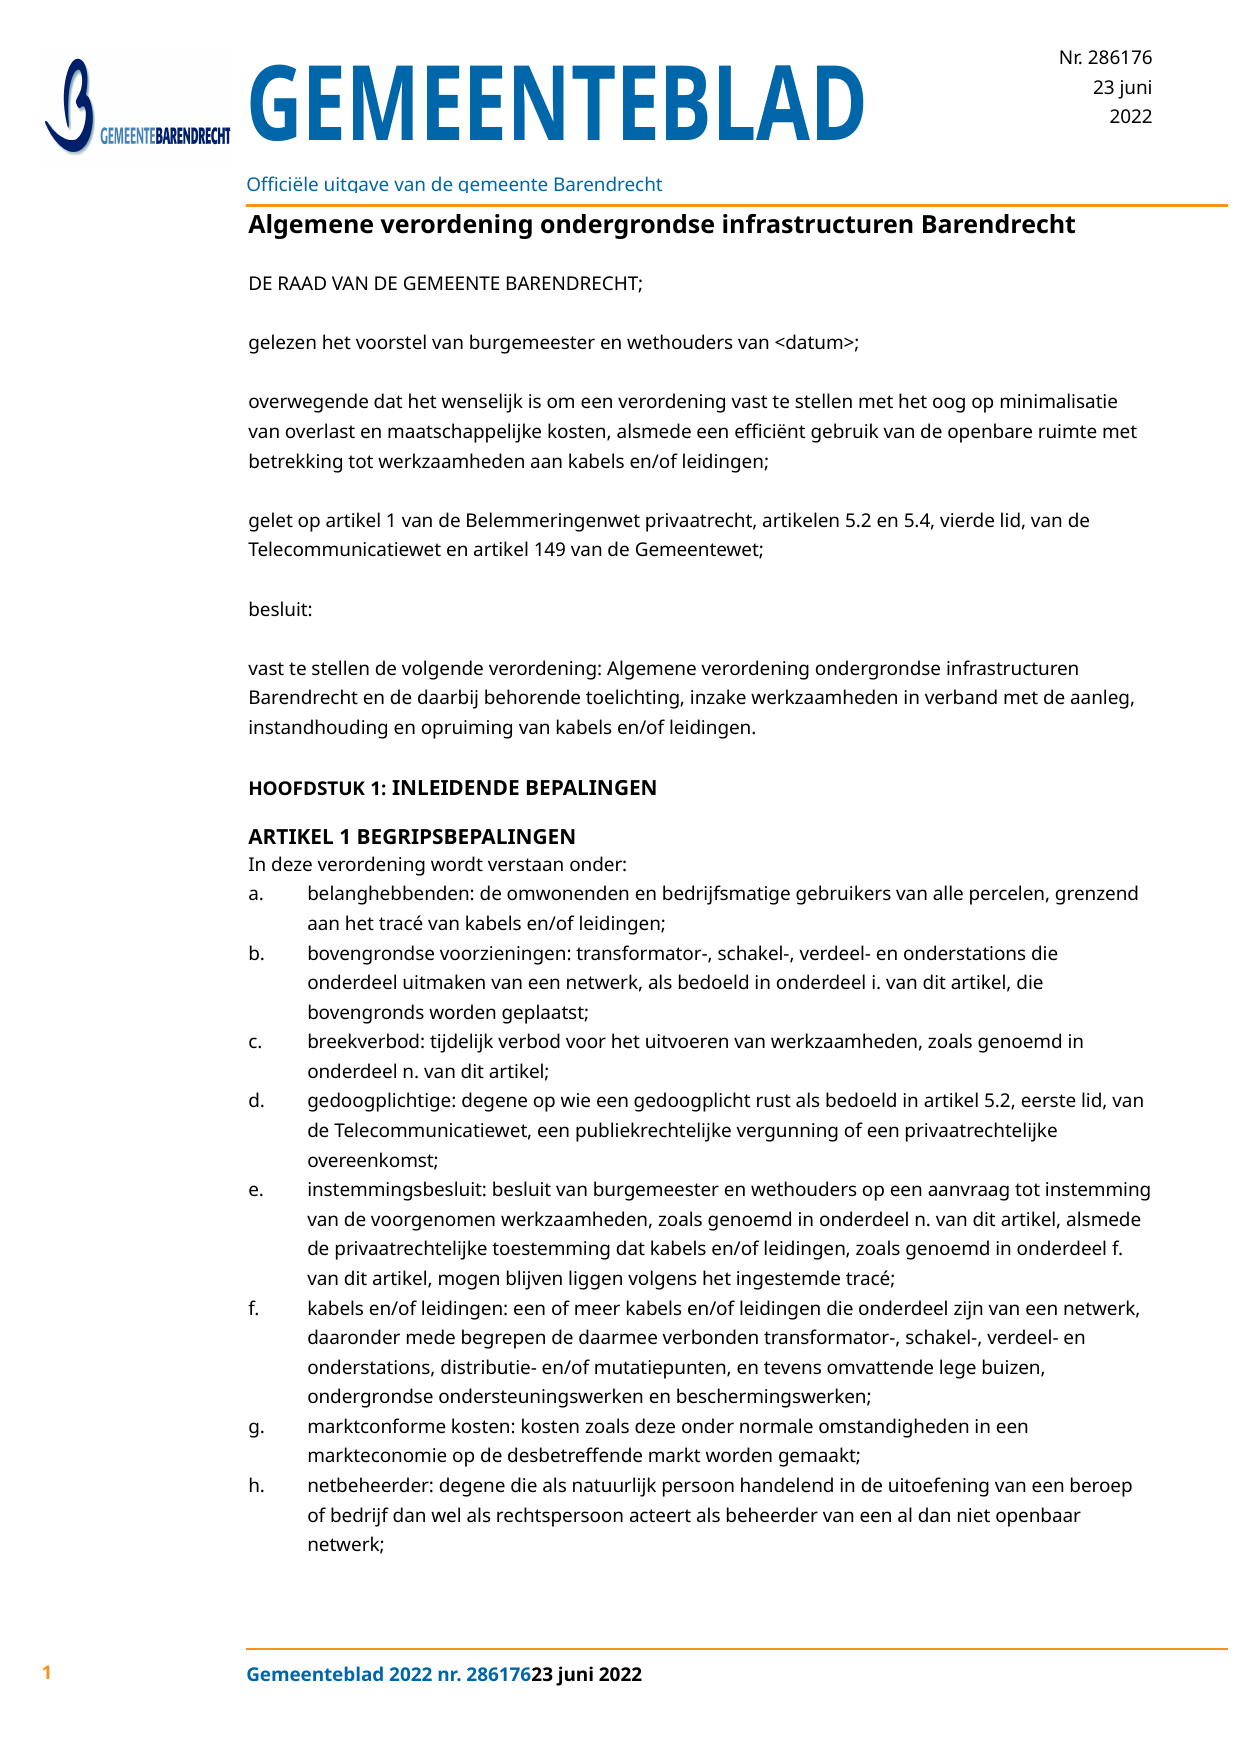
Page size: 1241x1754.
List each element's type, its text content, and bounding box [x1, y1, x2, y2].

list netbeheerder: degene die als natuurlijk persoon handelend in de uitoefening van een beroep of bedrijf dan wel als rechtspersoon acteert als beheerder van een al dan niet openbaar netwerk; [248, 1472, 1152, 1557]
text ARTIKEL 1 BEGRIPSBEPALINGEN [248, 822, 1152, 851]
list bovengrondse voorzieningen: transformator-, schakel-, verdeel- en onderstations die onderdeel uitmaken van een netwerk, als bedoeld in onderdeel i. van dit artikel, die bovengronds worden geplaatst; [248, 940, 1152, 1024]
text overwegende dat het wenselijk is om een verordening vast te stellen met het oog op minimalisatie van overlast en maatschappelijke kosten, alsmede een efficiënt gebruik van de openbare ruimte met betrekking tot werkzaamheden aan kabels en/of leidingen; [248, 389, 1152, 473]
list belanghebbenden: de omwonenden en bedrijfsmatige gebruikers van alle percelen, grenzend aan het tracé van kabels en/of leidingen; [248, 881, 1152, 936]
list marktconforme kosten: kosten zoals deze onder normale omstandigheden in een markteconomie op de desbetreffende markt worden gemaakt; [248, 1413, 1152, 1468]
text gelezen het voorstel van burgemeester en wethouders van <datum>; [248, 329, 1152, 355]
list instemmingsbesluit: besluit van burgemeester en wethouders op een aanvraag tot instemming van de voorgenomen werkzaamheden, zoals genoemd in onderdeel n. van dit artikel, alsmede de privaatrechtelijke toestemming dat kabels en/of leidingen, zoals genoemd in onderdeel f. van dit artikel, mogen blijven liggen volgens het ingestemde tracé; [248, 1176, 1152, 1291]
picture [41, 47, 231, 172]
text In deze verordening wordt verstaan onder: [248, 851, 1152, 877]
list gedoogplichtige: degene op wie een gedoogplicht rust als bedoeld in artikel 5.2, eerste lid, van de Telecommunicatiewet, een publiekrechtelijke vergunning of een privaatrechtelijke overeenkomst; [248, 1088, 1152, 1172]
text vast te stellen de volgende verordening: Algemene verordening ondergrondse infrastructuren Barendrecht en de daarbij behorende toelichting, inzake werkzaamheden in verband met de aanleg, instandhouding en opruiming van kabels en/of leidingen. [248, 655, 1152, 740]
text besluit: [248, 596, 1152, 621]
text gelet op artikel 1 van de Belemmeringenwet privaatrecht, artikelen 5.2 en 5.4, vierde lid, van de Telecommunicatiewet en artikel 149 van de Gemeentewet; [248, 507, 1152, 562]
text HOOFDSTUK 1: INLEIDENDE BEPALINGEN [248, 773, 1152, 802]
text Algemene verordening ondergrondse infrastructuren Barendrecht [248, 207, 1152, 241]
list breekverbod: tijdelijk verbod voor het uitvoeren van werkzaamheden, zoals genoemd in onderdeel n. van dit artikel; [248, 1028, 1152, 1084]
text DE RAAD VAN DE GEMEENTE BARENDRECHT; [248, 270, 1152, 296]
list kabels en/of leidingen: een of meer kabels en/of leidingen die onderdeel zijn van een netwerk, daaronder mede begrepen de daarmee verbonden transformator-, schakel-, verdeel- en onderstations, distributie- en/of mutatiepunten, en tevens omvattende lege buizen, ondergrondse ondersteuningswerken en beschermingswerken; [248, 1295, 1152, 1409]
